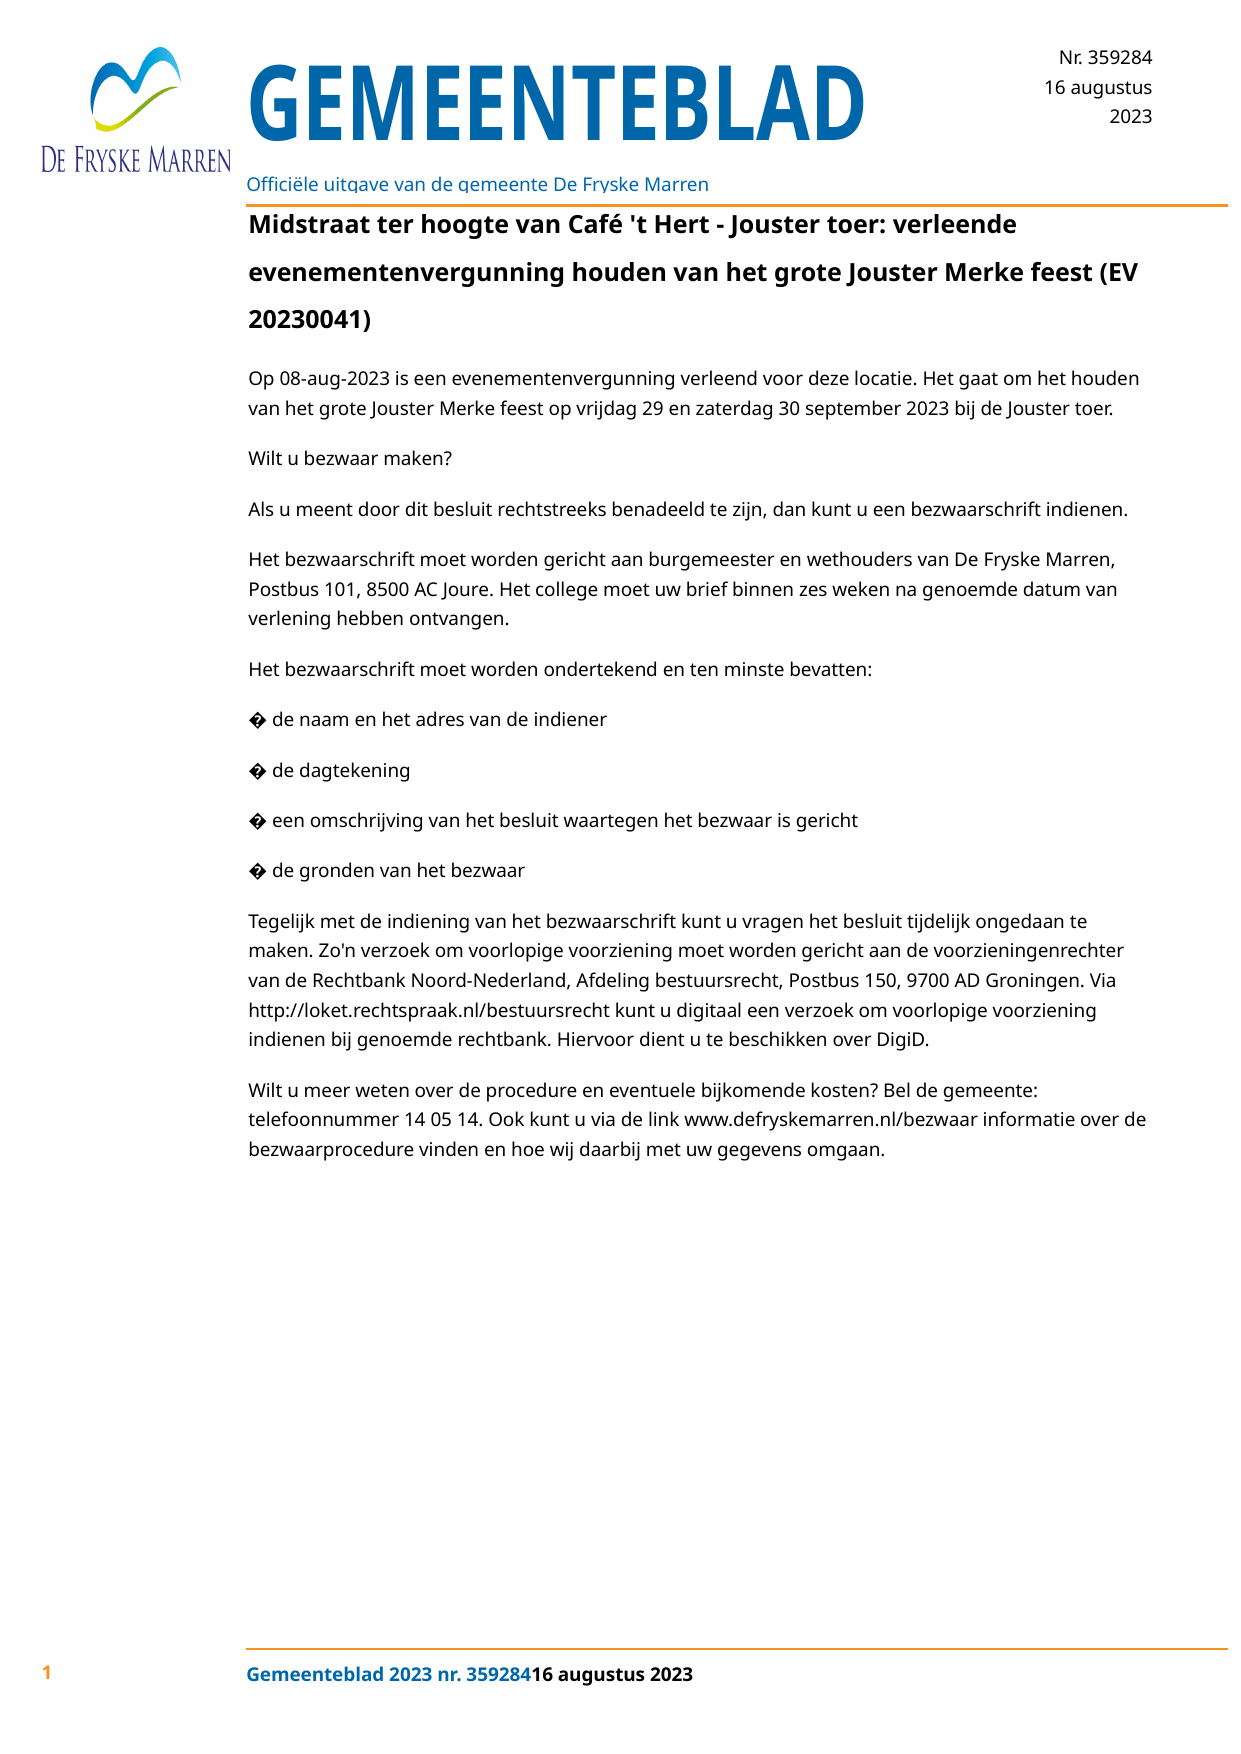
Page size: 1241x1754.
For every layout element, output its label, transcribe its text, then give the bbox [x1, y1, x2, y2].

text Op 08-aug-2023 is een evenementenvergunning verleend voor deze locatie. Het gaat om het houden van het grote Jouster Merke feest op vrijdag 29 en zaterdag 30 september 2023 bij de Jouster toer. [248, 366, 1152, 421]
text Het bezwaarschrift moet worden gericht aan burgemeester en wethouders van De Fryske Marren, Postbus 101, 8500 AC Joure. Het college moet uw brief binnen zes weken na genoemde datum van verlening hebben ontvangen. [248, 546, 1152, 631]
text Als u meent door dit besluit rechtstreeks benadeeld te zijn, dan kunt u een bezwaarschrift indienen. [248, 496, 1152, 522]
text Wilt u meer weten over de procedure en eventuele bijkomende kosten? Bel de gemeente: telefoonnummer 14 05 14. Ook kunt u via de link www.defryskemarren.nl/bezwaar informatie over de bezwaarprocedure vinden en hoe wij daarbij met uw gegevens omgaan. [248, 1077, 1152, 1162]
text � een omschrijving van het besluit waartegen het bezwaar is gericht [248, 807, 1152, 833]
text � de naam en het adres van de indiener [248, 706, 1152, 732]
text Het bezwaarschrift moet worden ondertekend en ten minste bevatten: [248, 656, 1152, 682]
text Wilt u bezwaar maken? [248, 446, 1152, 471]
text � de dagtekening [248, 757, 1152, 782]
text Tegelijk met de indiening van het bezwaarschrift kunt u vragen het besluit tijdelijk ongedaan te maken. Zo'n verzoek om voorlopige voorziening moet worden gericht aan de voorzieningenrechter van de Rechtbank Noord-Nederland, Afdeling bestuursrecht, Postbus 150, 9700 AD Groningen. Via http://loket.rechtspraak.nl/bestuursrecht kunt u digitaal een verzoek om voorlopige voorziening indienen bij genoemde rechtbank. Hiervoor dient u te beschikken over DigiD. [248, 908, 1152, 1052]
picture [41, 47, 231, 172]
text � de gronden van het bezwaar [248, 858, 1152, 883]
text Midstraat ter hoogte van Café 't Hert - Jouster toer: verleende evenementenvergunning houden van het grote Jouster Merke feest (EV 20230041) [248, 207, 1152, 336]
